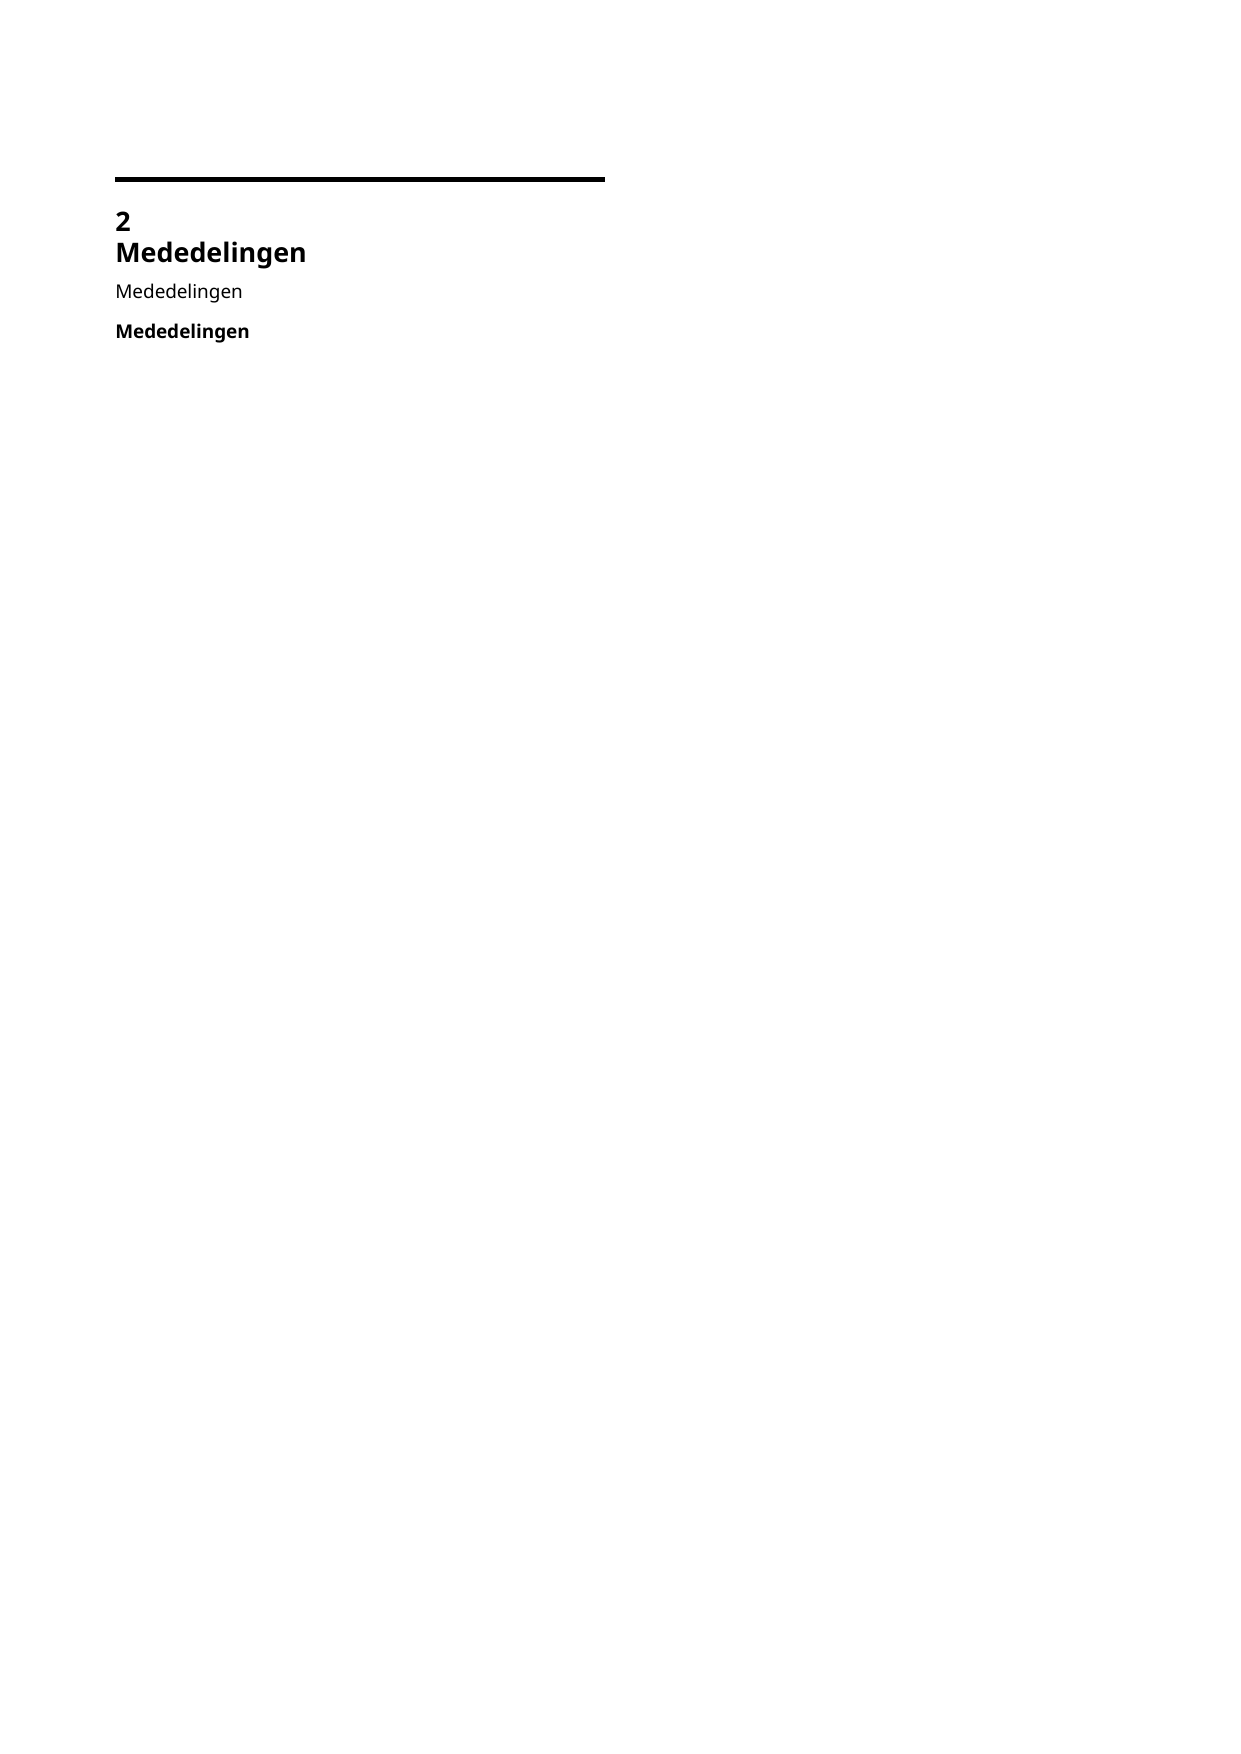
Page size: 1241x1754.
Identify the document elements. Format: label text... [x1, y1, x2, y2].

text 2 [115, 203, 605, 239]
text Mededelingen [115, 239, 605, 283]
text Mededelingen [115, 323, 605, 342]
text Mededelingen [115, 283, 605, 302]
